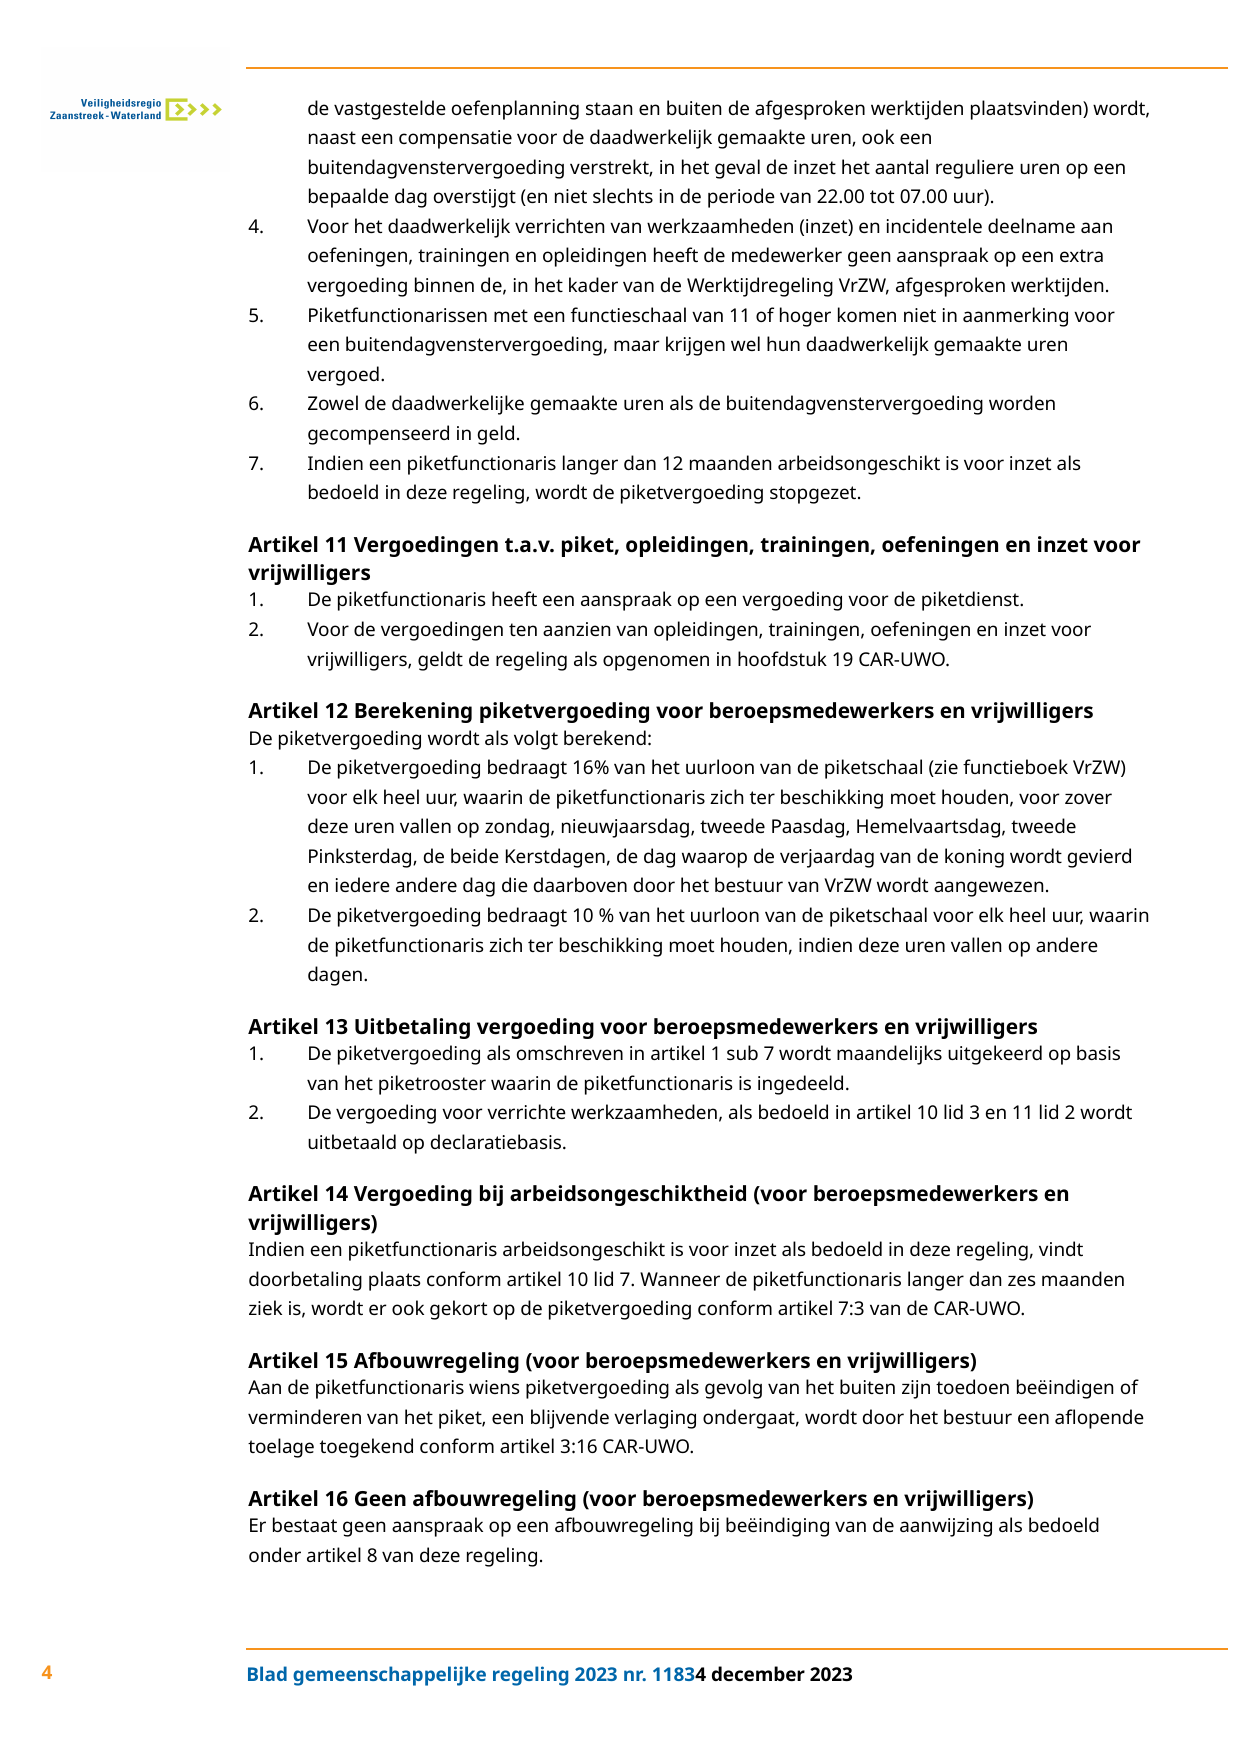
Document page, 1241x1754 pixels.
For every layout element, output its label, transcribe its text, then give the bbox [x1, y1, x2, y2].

list Piketfunctionarissen met een functieschaal van 11 of hoger komen niet in aanmerking voor een buitendagvenstervergoeding, maar krijgen wel hun daadwerkelijk gemaakte uren vergoed. [248, 302, 1152, 387]
picture [41, 47, 231, 172]
text Indien een piketfunctionaris arbeidsongeschikt is voor inzet als bedoeld in deze regeling, vindt doorbetaling plaats conform artikel 10 lid 7. Wanneer de piketfunctionaris langer dan zes maanden ziek is, wordt er ook gekort op de piketvergoeding conform artikel 7:3 van de CAR-UWO. [248, 1236, 1152, 1321]
text Artikel 12 Berekening piketvergoeding voor beroepsmedewerkers en vrijwilligers [248, 696, 1152, 725]
text Aan de piketfunctionaris wiens piketvergoeding als gevolg van het buiten zijn toedoen beëindigen of verminderen van het piket, een blijvende verlaging ondergaat, wordt door het bestuur een aflopende toelage toegekend conform artikel 3:16 CAR-UWO. [248, 1374, 1152, 1459]
text Er bestaat geen aanspraak op een afbouwregeling bij beëindiging van de aanwijzing als bedoeld onder artikel 8 van deze regeling. [248, 1512, 1152, 1568]
list Voor de vergoedingen ten aanzien van opleidingen, trainingen, oefeningen en inzet voor vrijwilligers, geldt de regeling als opgenomen in hoofdstuk 19 CAR-UWO. [248, 616, 1152, 672]
list de vastgestelde oefenplanning staan en buiten de afgesproken werktijden plaatsvinden) wordt, naast een compensatie voor de daadwerkelijk gemaakte uren, ook een buitendagvenstervergoeding verstrekt, in het geval de inzet het aantal reguliere uren op een bepaalde dag overstijgt (en niet slechts in de periode van 22.00 tot 07.00 uur). [248, 95, 1152, 209]
text Artikel 16 Geen afbouwregeling (voor beroepsmedewerkers en vrijwilligers) [248, 1484, 1152, 1512]
text De piketvergoeding wordt als volgt berekend: [248, 725, 1152, 750]
list De piketfunctionaris heeft een aanspraak op een vergoeding voor de piketdienst. [248, 587, 1152, 612]
text Artikel 15 Afbouwregeling (voor beroepsmedewerkers en vrijwilligers) [248, 1346, 1152, 1374]
list De piketvergoeding bedraagt 16% van het uurloon van de piketschaal (zie functieboek VrZW) voor elk heel uur, waarin de piketfunctionaris zich ter beschikking moet houden, voor zover deze uren vallen op zondag, nieuwjaarsdag, tweede Paasdag, Hemelvaartsdag, tweede Pinksterdag, de beide Kerstdagen, de dag waarop de verjaardag van de koning wordt gevierd en iedere andere dag die daarboven door het bestuur van VrZW wordt aangewezen. [248, 754, 1152, 898]
list De piketvergoeding als omschreven in artikel 1 sub 7 wordt maandelijks uitgekeerd op basis van het piketrooster waarin de piketfunctionaris is ingedeeld. [248, 1040, 1152, 1096]
text Artikel 11 Vergoedingen t.a.v. piket, opleidingen, trainingen, oefeningen en inzet voor vrijwilligers [248, 530, 1152, 587]
list Voor het daadwerkelijk verrichten van werkzaamheden (inzet) en incidentele deelname aan oefeningen, trainingen en opleidingen heeft de medewerker geen aanspraak op een extra vergoeding binnen de, in het kader van de Werktijdregeling VrZW, afgesproken werktijden. [248, 213, 1152, 298]
list Zowel de daadwerkelijke gemaakte uren als de buitendagvenstervergoeding worden gecompenseerd in geld. [248, 391, 1152, 446]
list De vergoeding voor verrichte werkzaamheden, als bedoeld in artikel 10 lid 3 en 11 lid 2 wordt uitbetaald op declaratiebasis. [248, 1099, 1152, 1155]
list Indien een piketfunctionaris langer dan 12 maanden arbeidsongeschikt is voor inzet als bedoeld in deze regeling, wordt de piketvergoeding stopgezet. [248, 450, 1152, 505]
text Artikel 14 Vergoeding bij arbeidsongeschiktheid (voor beroepsmedewerkers en vrijwilligers) [248, 1179, 1152, 1236]
list De piketvergoeding bedraagt 10 % van het uurloon van de piketschaal voor elk heel uur, waarin de piketfunctionaris zich ter beschikking moet houden, indien deze uren vallen op andere dagen. [248, 902, 1152, 987]
text Artikel 13 Uitbetaling vergoeding voor beroepsmedewerkers en vrijwilligers [248, 1012, 1152, 1040]
